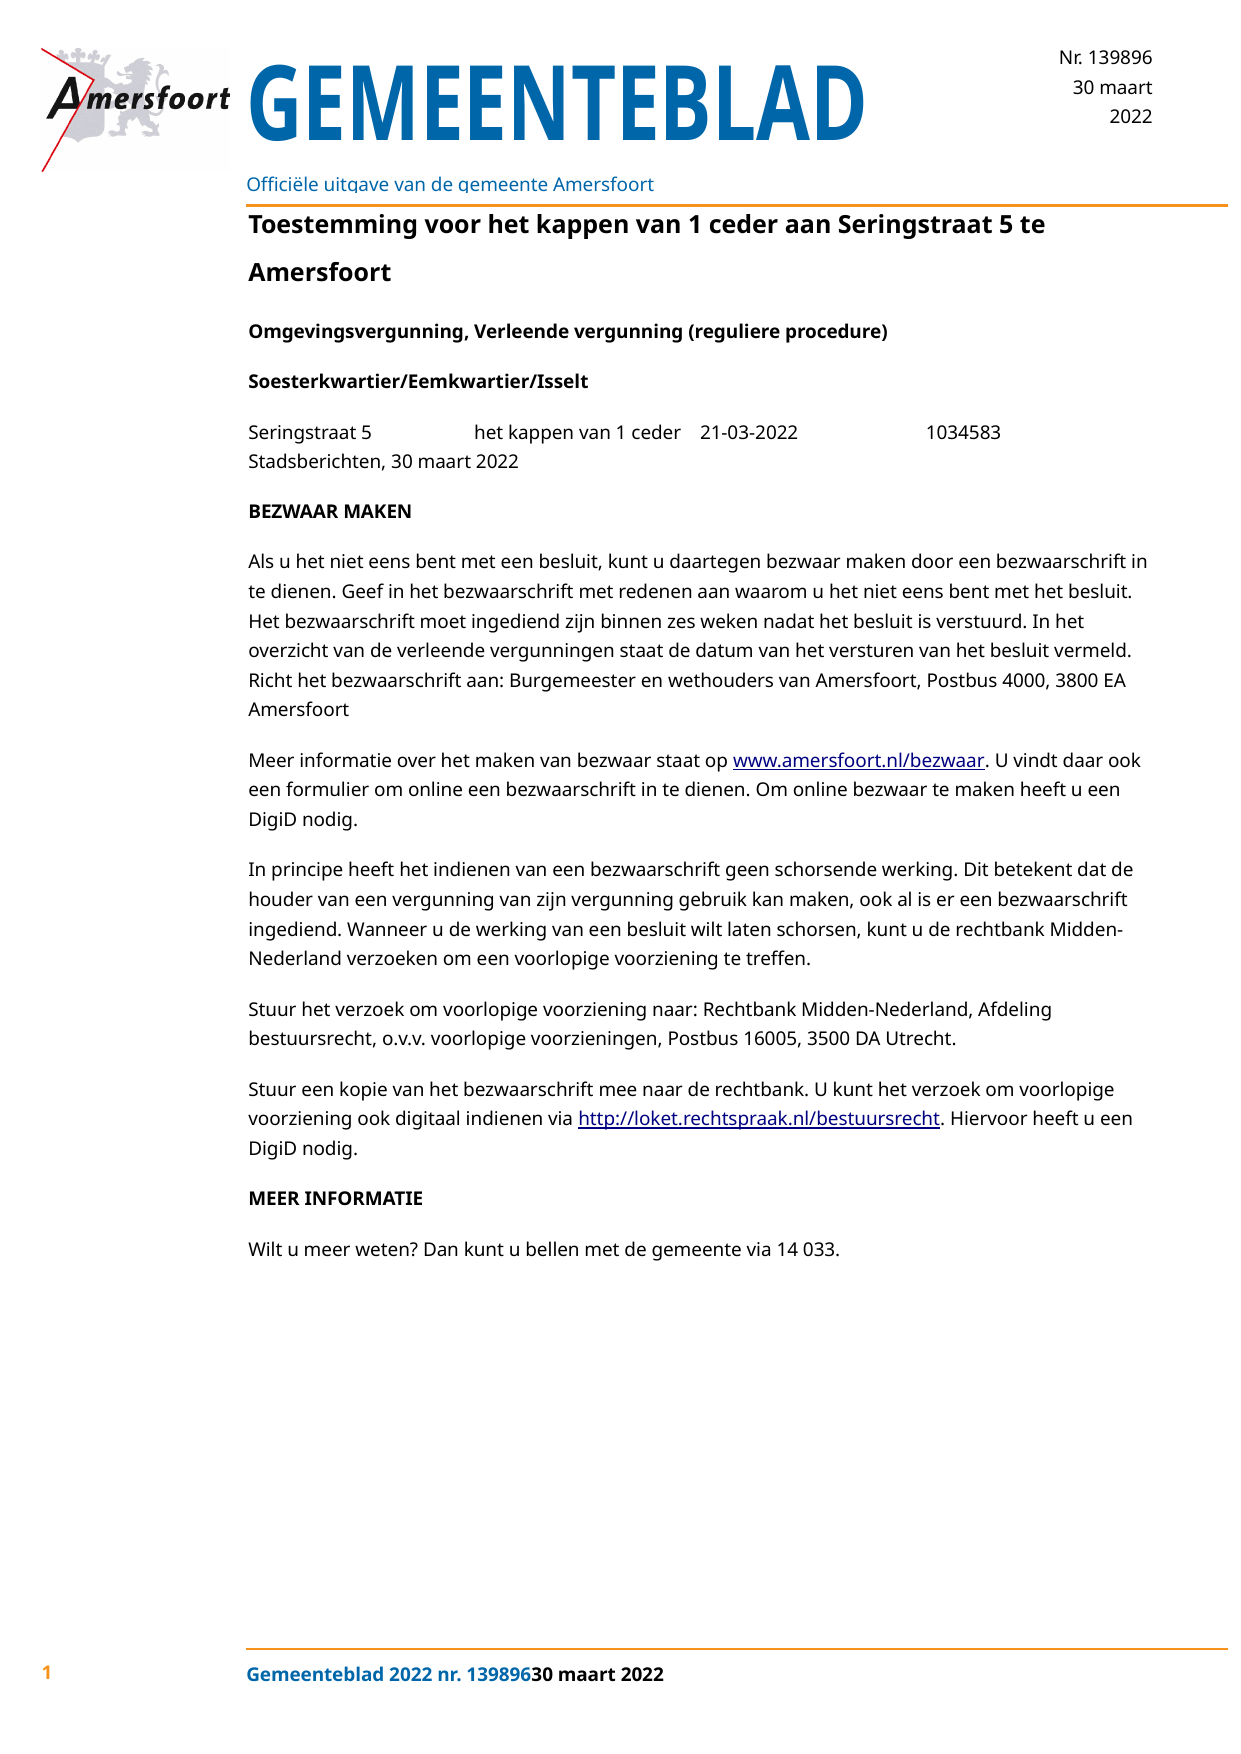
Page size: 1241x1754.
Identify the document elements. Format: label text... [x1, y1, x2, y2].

text Omgevingsvergunning, Verleende vergunning (reguliere procedure) [248, 318, 1152, 344]
text Wilt u meer weten? Dan kunt u bellen met de gemeente via 14 033. [248, 1236, 1152, 1261]
text Stuur het verzoek om voorlopige voorziening naar: Rechtbank Midden-Nederland, Afdeling bestuursrecht, o.v.v. voorlopige voorzieningen, Postbus 16005, 3500 DA Utrecht. [248, 996, 1152, 1051]
table_header Seringstraat 5 [248, 419, 474, 444]
text Stadsberichten, 30 maart 2022 [248, 448, 1152, 473]
text Stuur een kopie van het bezwaarschrift mee naar de rechtbank. U kunt het verzoek om voorlopige voorziening ook digitaal indienen via http://loket.rechtspraak.nl/bestuursrecht. Hiervoor heeft u een DigiD nodig. [248, 1076, 1152, 1161]
table_header het kappen van 1 ceder [474, 419, 700, 444]
table_header 21-03-2022 [700, 419, 926, 444]
text Toestemming voor het kappen van 1 ceder aan Seringstraat 5 te Amersfoort [248, 207, 1152, 288]
text BEZWAAR MAKEN [248, 498, 1152, 524]
table_header 1034583 [926, 419, 1152, 444]
text In principe heeft het indienen van een bezwaarschrift geen schorsende werking. Dit betekent dat de houder van een vergunning van zijn vergunning gebruik kan maken, ook al is er een bezwaarschrift ingediend. Wanneer u de werking van een besluit wilt laten schorsen, kunt u de rechtbank Midden-Nederland verzoeken om een voorlopige voorziening te treffen. [248, 857, 1152, 971]
text Als u het niet eens bent met een besluit, kunt u daartegen bezwaar maken door een bezwaarschrift in te dienen. Geef in het bezwaarschrift met redenen aan waarom u het niet eens bent met het besluit. Het bezwaarschrift moet ingediend zijn binnen zes weken nadat het besluit is verstuurd. In het overzicht van de verleende vergunningen staat de datum van het versturen van het besluit vermeld. Richt het bezwaarschrift aan: Burgemeester en wethouders van Amersfoort, Postbus 4000, 3800 EA Amersfoort [248, 549, 1152, 722]
picture [41, 47, 231, 172]
text MEER INFORMATIE [248, 1185, 1152, 1211]
text Soesterkwartier/Eemkwartier/Isselt [248, 368, 1152, 394]
text Meer informatie over het maken van bezwaar staat op www.amersfoort.nl/bezwaar. U vindt daar ook een formulier om online een bezwaarschrift in te dienen. Om online bezwaar te maken heeft u een DigiD nodig. [248, 747, 1152, 832]
